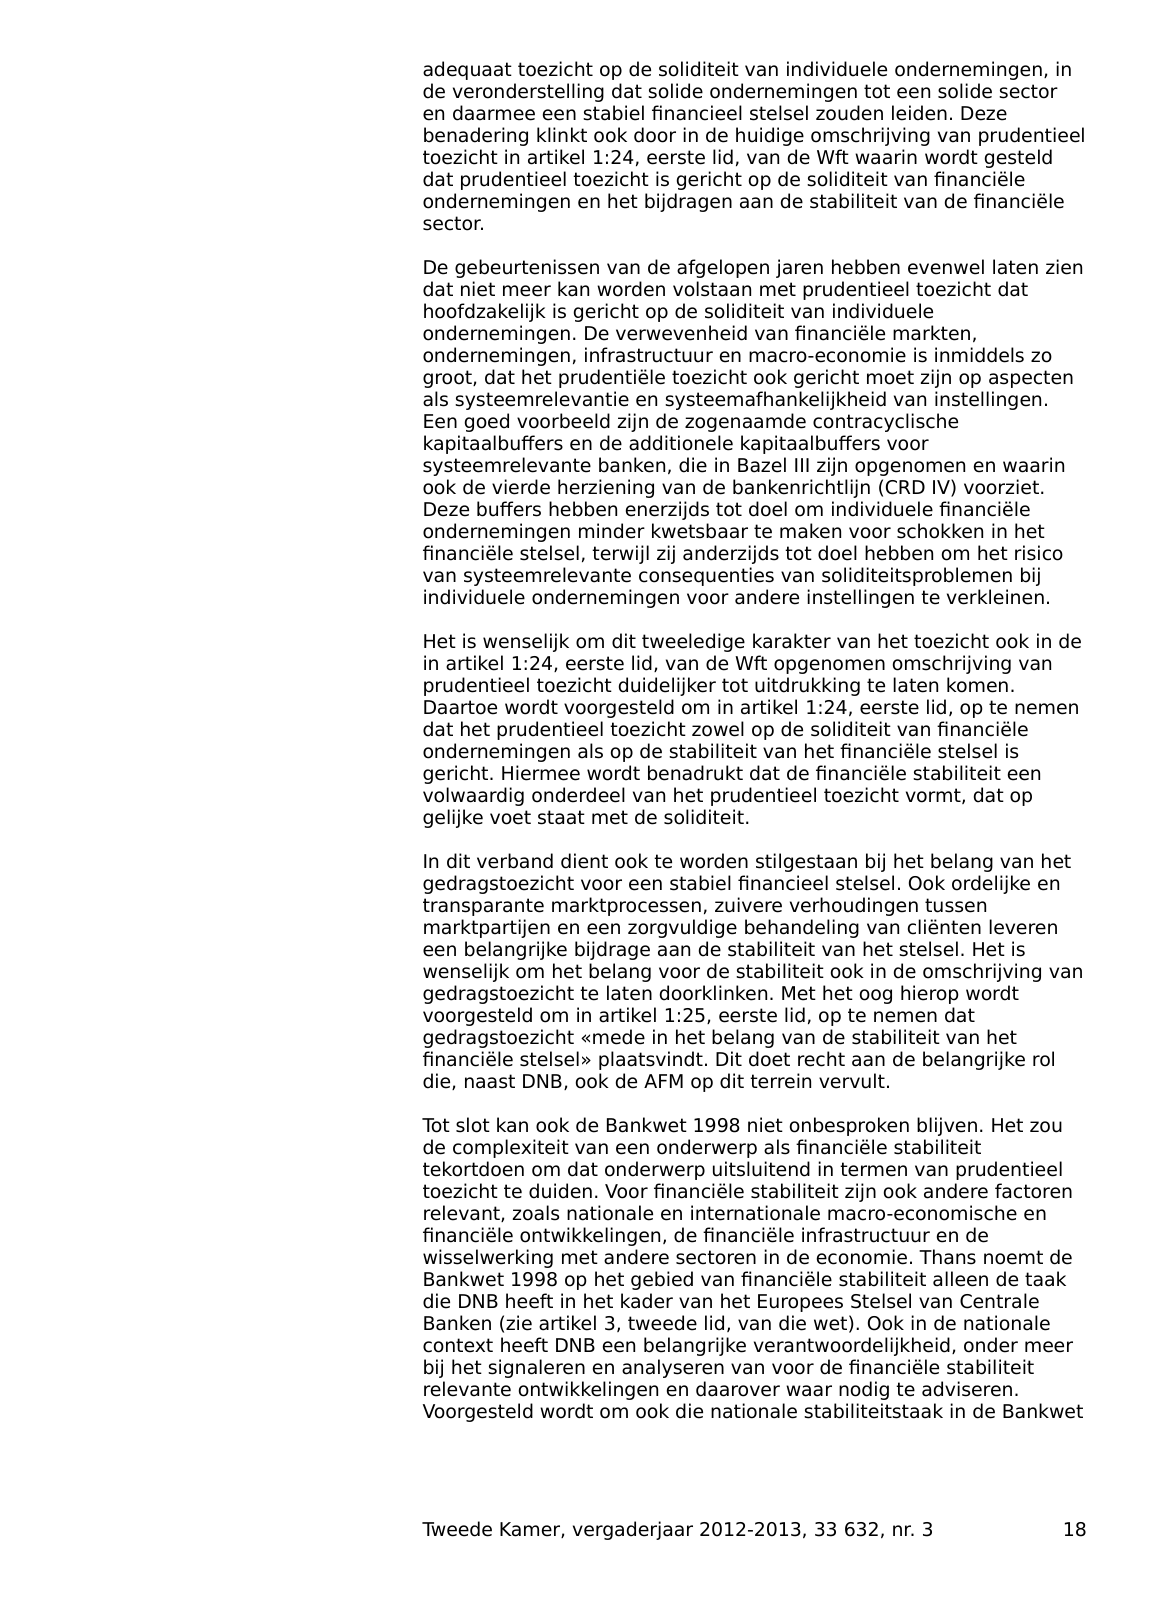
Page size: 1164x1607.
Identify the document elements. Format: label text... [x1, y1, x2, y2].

text Tot slot kan ook de Bankwet 1998 niet onbesproken blijven. Het zou de complexiteit van een onderwerp als financiële stabiliteit tekortdoen om dat onderwerp uitsluitend in termen van prudentieel toezicht te duiden. Voor financiële stabiliteit zijn ook andere factoren relevant, zoals nationale en internationale macro-economische en financiële ontwikkelingen, de financiële infrastructuur en de wisselwerking met andere sectoren in de economie. Thans noemt de Bankwet 1998 op het gebied van financiële stabiliteit alleen de taak die DNB heeft in het kader van het Europees Stelsel van Centrale Banken (zie artikel 3, tweede lid, van die wet). Ook in de nationale context heeft DNB een belangrijke verantwoordelijkheid, onder meer bij het signaleren en analyseren van voor de financiële stabiliteit relevante ontwikkelingen en daarover waar nodig te adviseren. Voorgesteld wordt om ook die nationale stabiliteitstaak in de Bankwet [422, 1115, 1087, 1423]
text In dit verband dient ook te worden stilgestaan bij het belang van het gedragstoezicht voor een stabiel financieel stelsel. Ook ordelijke en transparante marktprocessen, zuivere verhoudingen tussen marktpartijen en een zorgvuldige behandeling van cliënten leveren een belangrijke bijdrage aan de stabiliteit van het stelsel. Het is wenselijk om het belang voor de stabiliteit ook in de omschrijving van gedragstoezicht te laten doorklinken. Met het oog hierop wordt voorgesteld om in artikel 1:25, eerste lid, op te nemen dat gedragstoezicht «mede in het belang van de stabiliteit van het financiële stelsel» plaatsvindt. Dit doet recht aan de belangrijke rol die, naast DNB, ook de AFM op dit terrein vervult. [422, 851, 1087, 1093]
text adequaat toezicht op de soliditeit van individuele ondernemingen, in de veronderstelling dat solide ondernemingen tot een solide sector en daarmee een stabiel financieel stelsel zouden leiden. Deze benadering klinkt ook door in de huidige omschrijving van prudentieel toezicht in artikel 1:24, eerste lid, van de Wft waarin wordt gesteld dat prudentieel toezicht is gericht op de soliditeit van financiële ondernemingen en het bijdragen aan de stabiliteit van de financiële sector. [422, 59, 1087, 235]
text De gebeurtenissen van de afgelopen jaren hebben evenwel laten zien dat niet meer kan worden volstaan met prudentieel toezicht dat hoofdzakelijk is gericht op de soliditeit van individuele ondernemingen. De verwevenheid van financiële markten, ondernemingen, infrastructuur en macro-economie is inmiddels zo groot, dat het prudentiële toezicht ook gericht moet zijn op aspecten als systeemrelevantie en systeemafhankelijkheid van instellingen. Een goed voorbeeld zijn de zogenaamde contracyclische kapitaalbuffers en de additionele kapitaalbuffers voor systeemrelevante banken, die in Bazel III zijn opgenomen en waarin ook de vierde herziening van de bankenrichtlijn (CRD IV) voorziet. Deze buffers hebben enerzijds tot doel om individuele financiële ondernemingen minder kwetsbaar te maken voor schokken in het financiële stelsel, terwijl zij anderzijds tot doel hebben om het risico van systeemrelevante consequenties van soliditeitsproblemen bij individuele ondernemingen voor andere instellingen te verkleinen. [422, 257, 1087, 609]
text Het is wenselijk om dit tweeledige karakter van het toezicht ook in de in artikel 1:24, eerste lid, van de Wft opgenomen omschrijving van prudentieel toezicht duidelijker tot uitdrukking te laten komen. Daartoe wordt voorgesteld om in artikel 1:24, eerste lid, op te nemen dat het prudentieel toezicht zowel op de soliditeit van financiële ondernemingen als op de stabiliteit van het financiële stelsel is gericht. Hiermee wordt benadrukt dat de financiële stabiliteit een volwaardig onderdeel van het prudentieel toezicht vormt, dat op gelijke voet staat met de soliditeit. [422, 631, 1087, 829]
